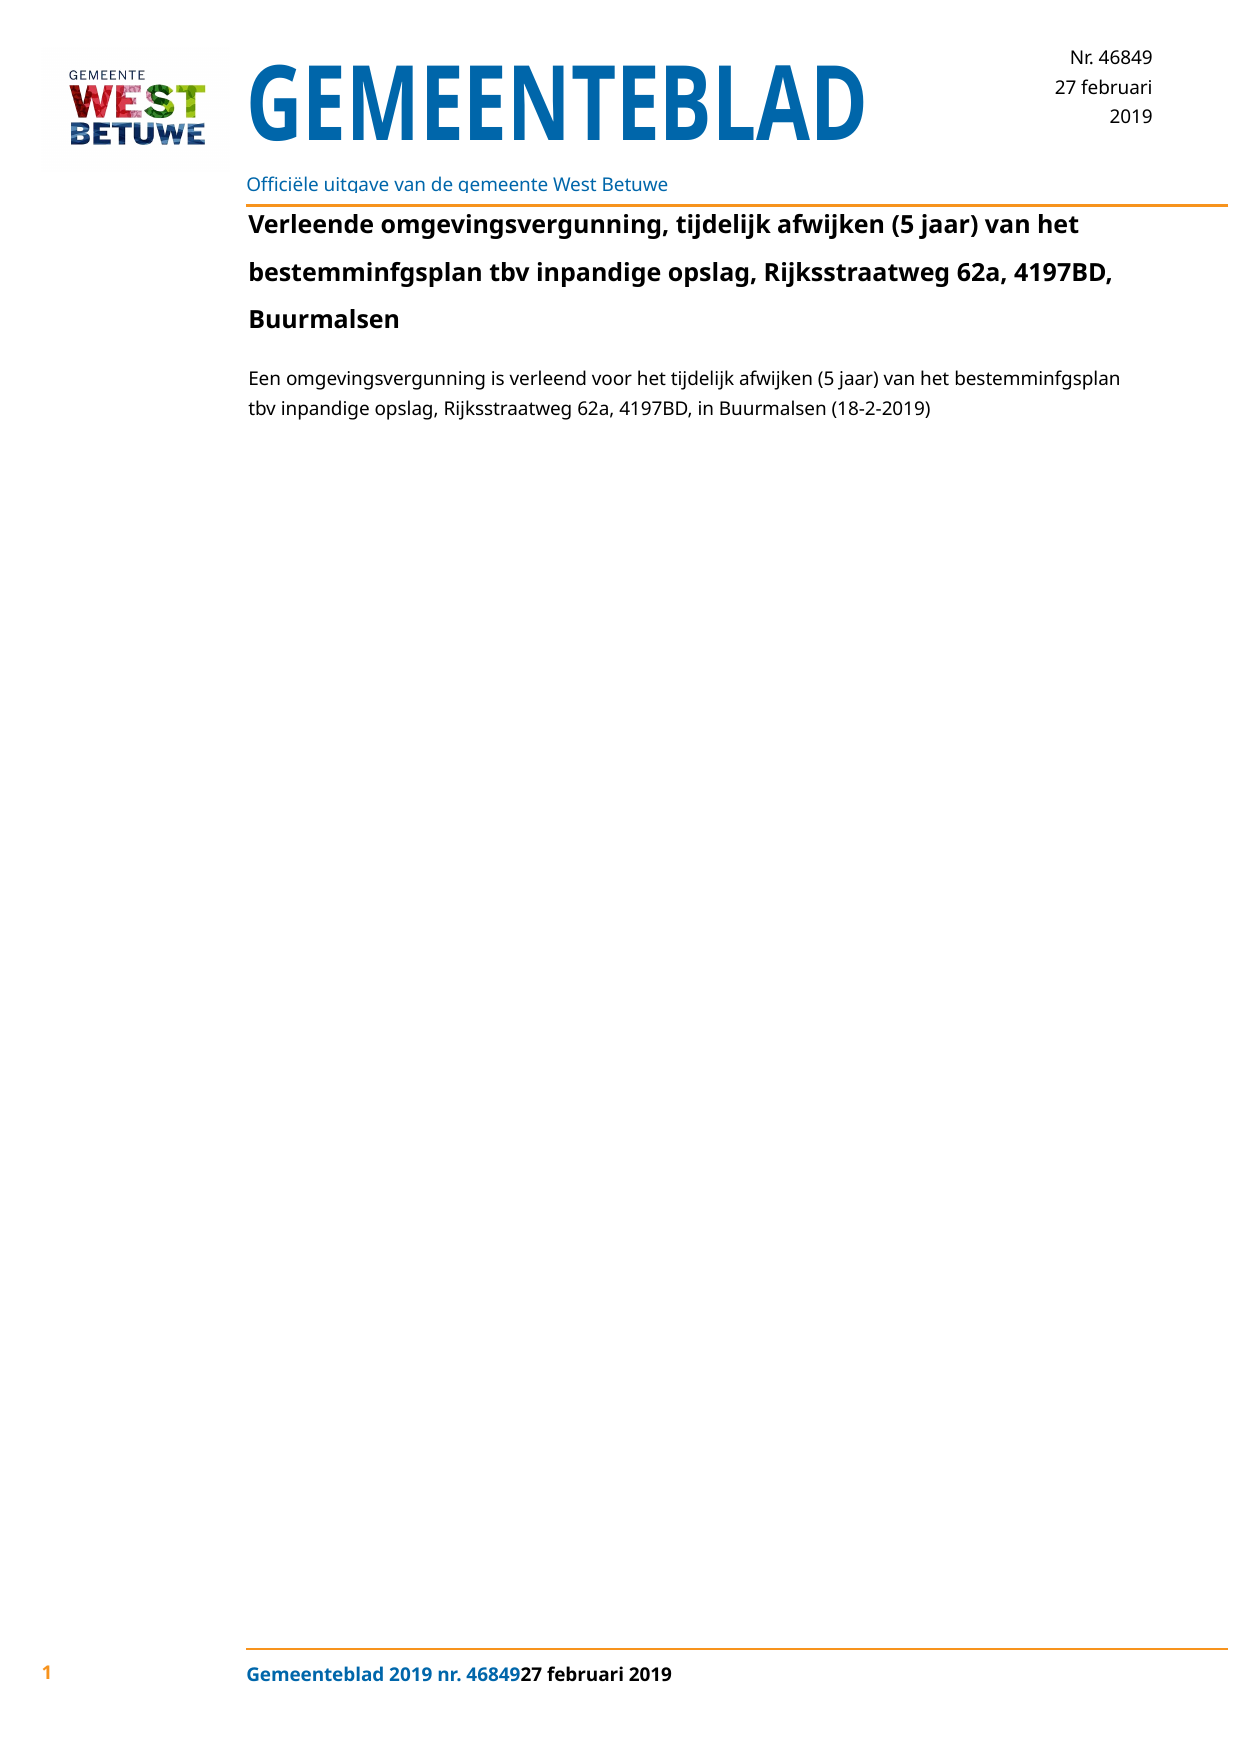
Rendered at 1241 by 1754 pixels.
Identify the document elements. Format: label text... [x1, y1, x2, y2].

text Verleende omgevingsvergunning, tijdelijk afwijken (5 jaar) van het bestemminfgsplan tbv inpandige opslag, Rijksstraatweg 62a, 4197BD, Buurmalsen [248, 207, 1152, 336]
picture [41, 47, 231, 172]
text Een omgevingsvergunning is verleend voor het tijdelijk afwijken (5 jaar) van het bestemminfgsplan tbv inpandige opslag, Rijksstraatweg 62a, 4197BD, in Buurmalsen (18-2-2019) [248, 366, 1152, 421]
